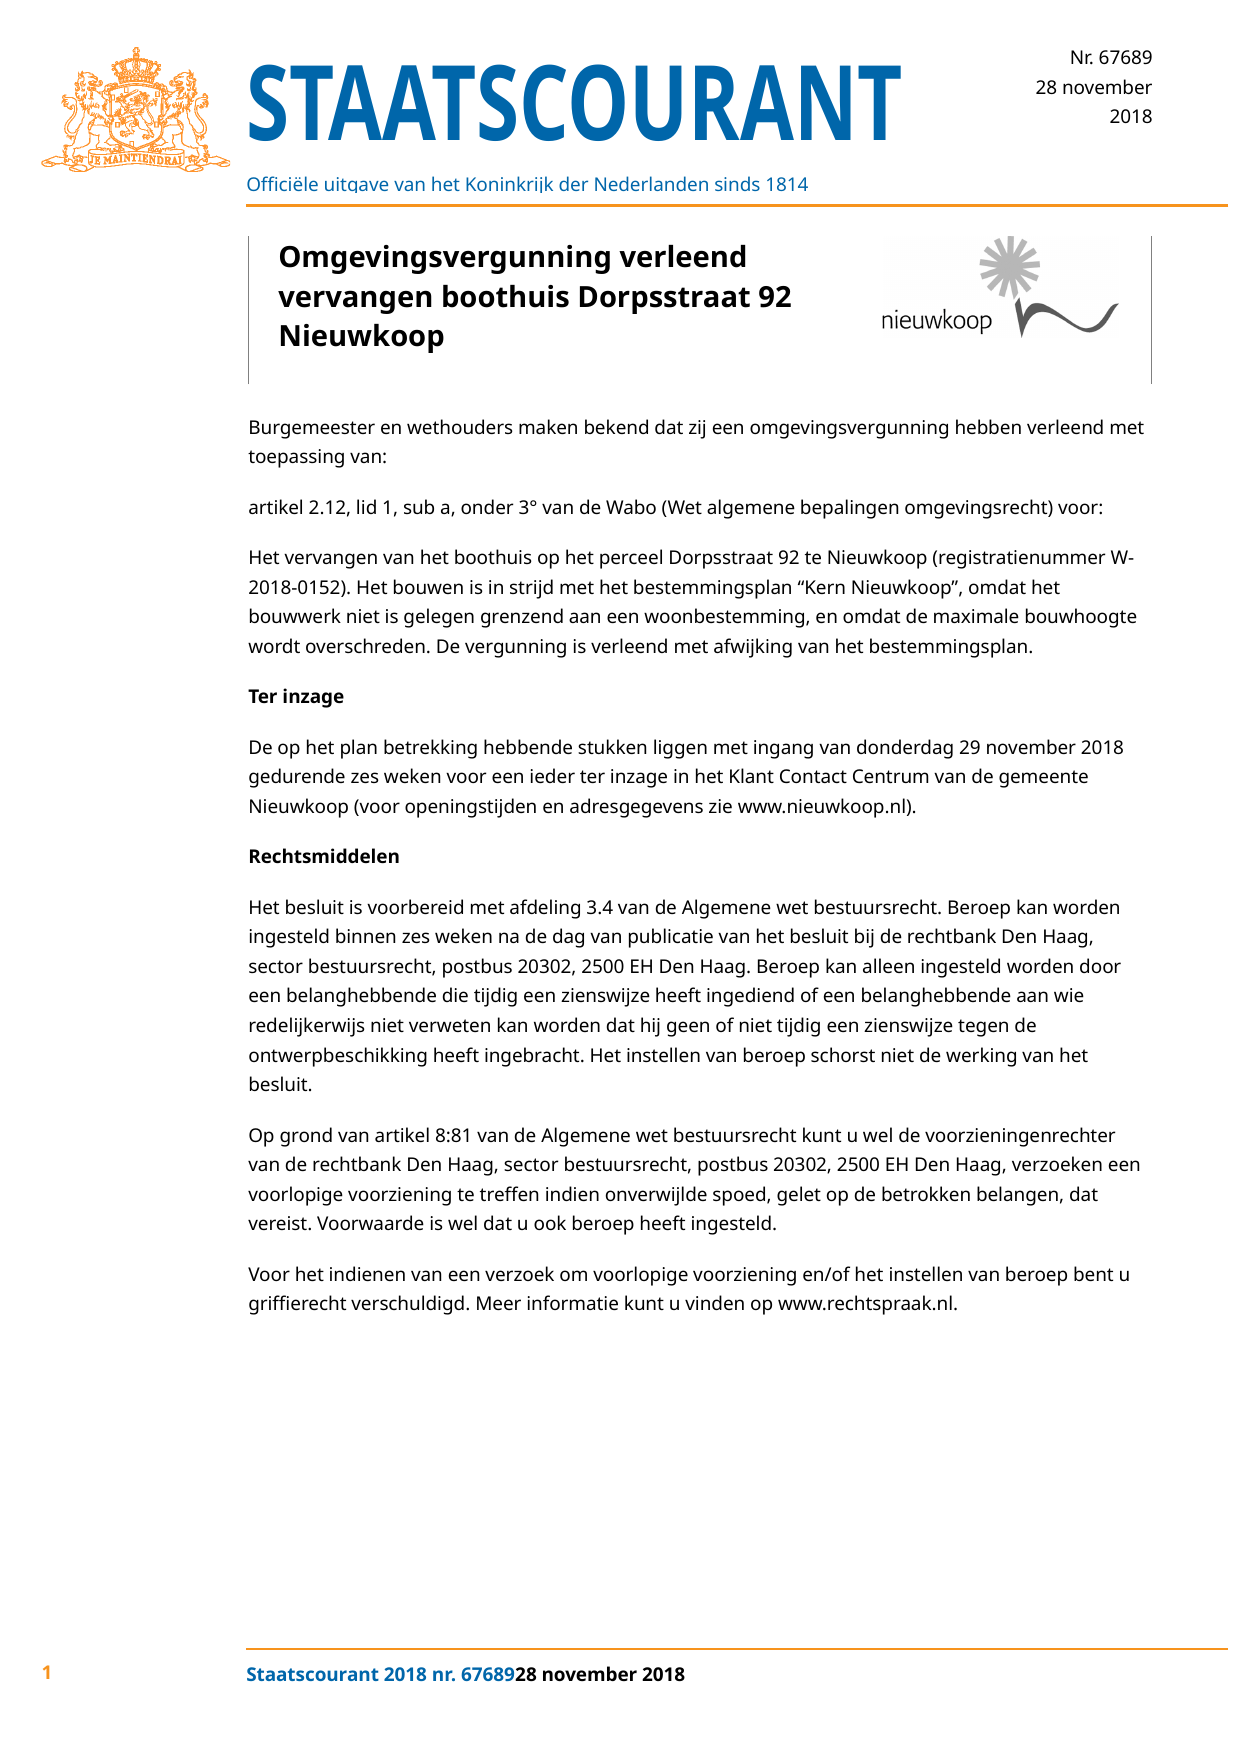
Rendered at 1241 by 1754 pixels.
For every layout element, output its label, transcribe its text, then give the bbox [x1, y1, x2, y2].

table_header Omgevingsvergunning verleend vervangen boothuis Dorpsstraat 92 Nieuwkoop [249, 236, 850, 384]
text Rechtsmiddelen [248, 843, 1152, 869]
text artikel 2.12, lid 1, sub a, onder 3° van de Wabo (Wet algemene bepalingen omgevingsrecht) voor: [248, 494, 1152, 520]
table_header [850, 236, 1151, 384]
text Het vervangen van het boothuis op het perceel Dorpsstraat 92 te Nieuwkoop (registratienummer W-2018-0152). Het bouwen is in strijd met het bestemmingsplan “Kern Nieuwkoop”, omdat het bouwwerk niet is gelegen grenzend aan een woonbestemming, en omdat de maximale bouwhoogte wordt overschreden. De vergunning is verleend met afwijking van het bestemmingsplan. [248, 544, 1152, 659]
text Op grond van artikel 8:81 van de Algemene wet bestuursrecht kunt u wel de voorzieningenrechter van de rechtbank Den Haag, sector bestuursrecht, postbus 20302, 2500 EH Den Haag, verzoeken een voorlopige voorziening te treffen indien onverwijlde spoed, gelet op de betrokken belangen, dat vereist. Voorwaarde is wel dat u ook beroep heeft ingesteld. [248, 1122, 1152, 1236]
picture [882, 236, 1119, 338]
text Burgemeester en wethouders maken bekend dat zij een omgevingsvergunning hebben verleend met toepassing van: [248, 414, 1152, 469]
text Het besluit is voorbereid met afdeling 3.4 van de Algemene wet bestuursrecht. Beroep kan worden ingesteld binnen zes weken na de dag van publicatie van het besluit bij de rechtbank Den Haag, sector bestuursrecht, postbus 20302, 2500 EH Den Haag. Beroep kan alleen ingesteld worden door een belanghebbende die tijdig een zienswijze heeft ingediend of een belanghebbende aan wie redelijkerwijs niet verweten kan worden dat hij geen of niet tijdig een zienswijze tegen de ontwerpbeschikking heeft ingebracht. Het instellen van beroep schorst niet de werking van het besluit. [248, 894, 1152, 1097]
picture [41, 47, 231, 172]
text Voor het indienen van een verzoek om voorlopige voorziening en/of het instellen van beroep bent u griffierecht verschuldigd. Meer informatie kunt u vinden op www.rechtspraak.nl. [248, 1261, 1152, 1316]
text Ter inzage [248, 683, 1152, 709]
text De op het plan betrekking hebbende stukken liggen met ingang van donderdag 29 november 2018 gedurende zes weken voor een ieder ter inzage in het Klant Contact Centrum van de gemeente Nieuwkoop (voor openingstijden en adresgegevens zie www.nieuwkoop.nl). [248, 734, 1152, 819]
